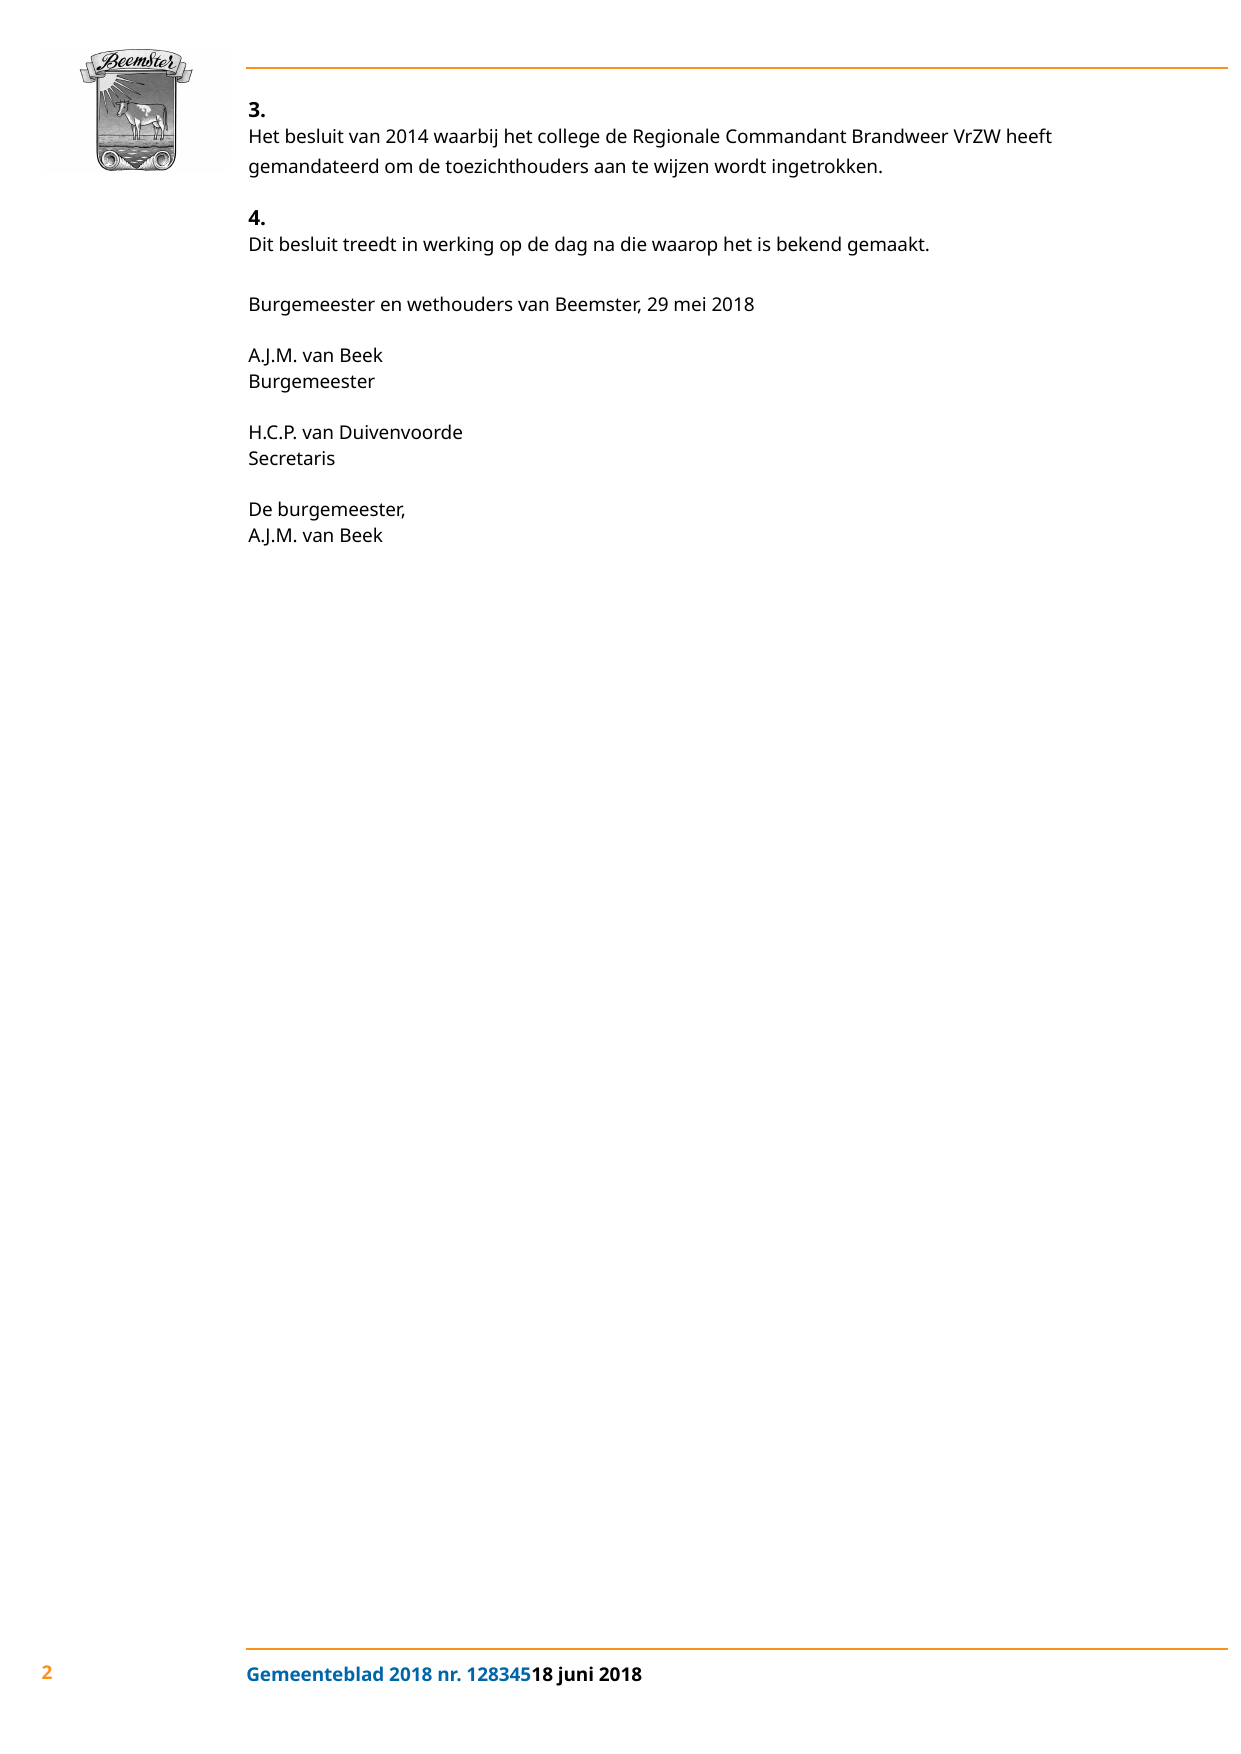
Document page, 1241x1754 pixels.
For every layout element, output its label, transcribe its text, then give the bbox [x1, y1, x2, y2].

text A.J.M. van Beek [248, 522, 1152, 548]
text Burgemeester en wethouders van Beemster, 29 mei 2018 [248, 291, 1152, 317]
text 3. [248, 95, 1152, 123]
text H.C.P. van Duivenvoorde [248, 419, 1152, 445]
text 4. [248, 203, 1152, 232]
text Het besluit van 2014 waarbij het college de Regionale Commandant Brandweer VrZW heeft gemandateerd om de toezichthouders aan te wijzen wordt ingetrokken. [248, 123, 1152, 178]
text A.J.M. van Beek [248, 342, 1152, 368]
text Dit besluit treedt in werking op de dag na die waarop het is bekend gemaakt. [248, 232, 1152, 257]
picture [41, 47, 231, 172]
text Secretaris [248, 445, 1152, 471]
text De burgemeester, [248, 497, 1152, 522]
text Burgemeester [248, 368, 1152, 394]
